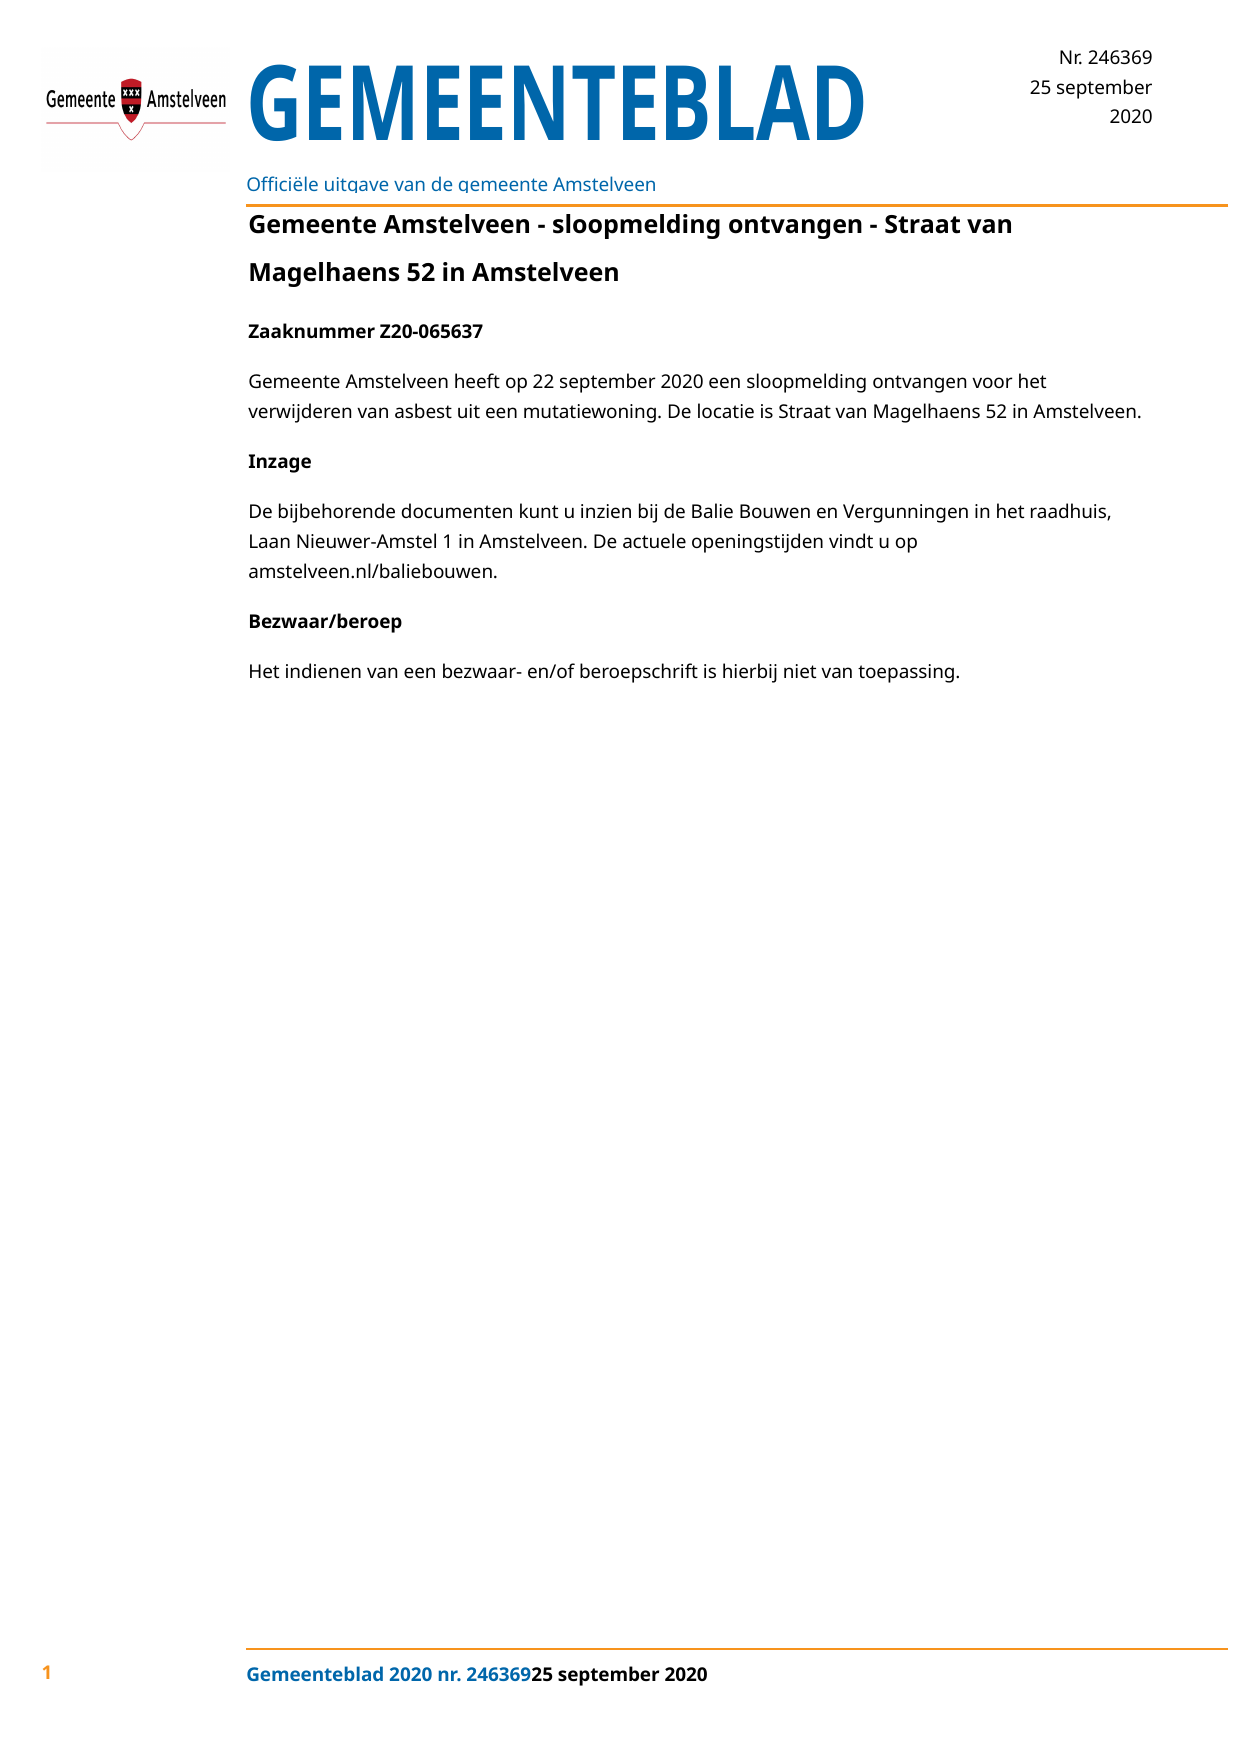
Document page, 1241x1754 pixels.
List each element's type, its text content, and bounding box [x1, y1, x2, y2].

text Het indienen van een bezwaar- en/of beroepschrift is hierbij niet van toepassing. [248, 659, 1152, 684]
text Gemeente Amstelveen - sloopmelding ontvangen - Straat van Magelhaens 52 in Amstelveen [248, 207, 1152, 288]
picture [41, 47, 231, 172]
text Inzage [248, 448, 1152, 474]
text Bezwaar/beroep [248, 608, 1152, 634]
text Zaaknummer Z20-065637 [248, 318, 1152, 344]
text Gemeente Amstelveen heeft op 22 september 2020 een sloopmelding ontvangen voor het verwijderen van asbest uit een mutatiewoning. De locatie is Straat van Magelhaens 52 in Amstelveen. [248, 368, 1152, 424]
text De bijbehorende documenten kunt u inzien bij de Balie Bouwen en Vergunningen in het raadhuis, Laan Nieuwer-Amstel 1 in Amstelveen. De actuele openingstijden vindt u op amstelveen.nl/baliebouwen. [248, 499, 1152, 584]
